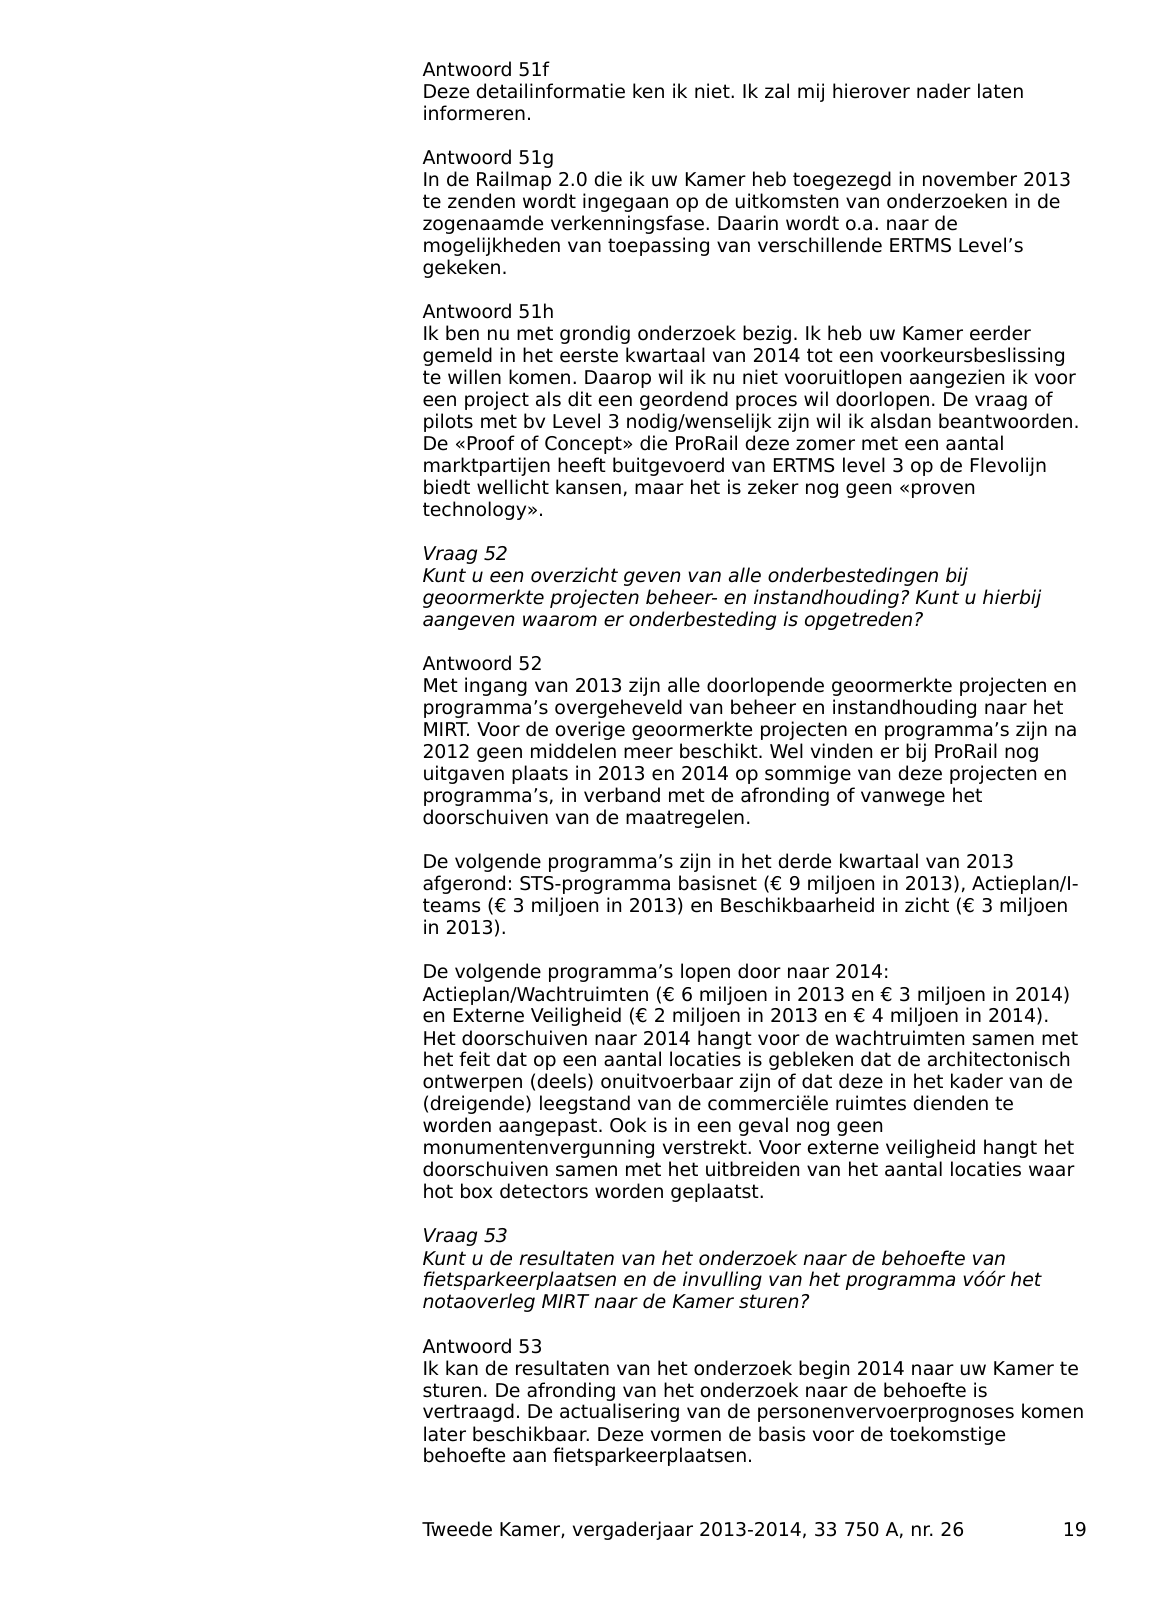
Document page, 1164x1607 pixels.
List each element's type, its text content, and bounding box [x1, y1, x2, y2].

text Het doorschuiven naar 2014 hangt voor de wachtruimten samen met het feit dat op een aantal locaties is gebleken dat de architectonisch ontwerpen (deels) onuitvoerbaar zijn of dat deze in het kader van de (dreigende) leegstand van de commerciële ruimtes dienden te worden aangepast. Ook is in een geval nog geen monumentenvergunning verstrekt. Voor externe veiligheid hangt het doorschuiven samen met het uitbreiden van het aantal locaties waar hot box detectors worden geplaatst. [422, 1027, 1087, 1203]
text Ik ben nu met grondig onderzoek bezig. Ik heb uw Kamer eerder gemeld in het eerste kwartaal van 2014 tot een voorkeursbeslissing te willen komen. Daarop wil ik nu niet vooruitlopen aangezien ik voor een project als dit een geordend proces wil doorlopen. De vraag of pilots met bv Level 3 nodig/wenselijk zijn wil ik alsdan beantwoorden. De «Proof of Concept» die ProRail deze zomer met een aantal marktpartijen heeft buitgevoerd van ERTMS level 3 op de Flevolijn biedt wellicht kansen, maar het is zeker nog geen «proven technology». [422, 323, 1087, 521]
text Met ingang van 2013 zijn alle doorlopende geoormerkte projecten en programma’s overgeheveld van beheer en instandhouding naar het MIRT. Voor de overige geoormerkte projecten en programma’s zijn na 2012 geen middelen meer beschikt. Wel vinden er bij ProRail nog uitgaven plaats in 2013 en 2014 op sommige van deze projecten en programma’s, in verband met de afronding of vanwege het doorschuiven van de maatregelen. [422, 675, 1087, 829]
text Vraag 52 [422, 543, 1087, 565]
text Antwoord 53 [422, 1336, 1087, 1357]
text Deze detailinformatie ken ik niet. Ik zal mij hierover nader laten informeren. [422, 81, 1087, 125]
text De volgende programma’s lopen door naar 2014: Actieplan/Wachtruimten (€ 6 miljoen in 2013 en € 3 miljoen in 2014) en Externe Veiligheid (€ 2 miljoen in 2013 en € 4 miljoen in 2014). [422, 961, 1087, 1027]
text Antwoord 51f [422, 59, 1087, 81]
text Antwoord 51h [422, 301, 1087, 323]
text Vraag 53 [422, 1225, 1087, 1247]
text Antwoord 51g [422, 147, 1087, 169]
text Kunt u de resultaten van het onderzoek naar de behoefte van fietsparkeerplaatsen en de invulling van het programma vóór het notaoverleg MIRT naar de Kamer sturen? [422, 1247, 1087, 1313]
text In de Railmap 2.0 die ik uw Kamer heb toegezegd in november 2013 te zenden wordt ingegaan op de uitkomsten van onderzoeken in de zogenaamde verkenningsfase. Daarin wordt o.a. naar de mogelijkheden van toepassing van verschillende ERTMS Level’s gekeken. [422, 169, 1087, 279]
text Ik kan de resultaten van het onderzoek begin 2014 naar uw Kamer te sturen. De afronding van het onderzoek naar de behoefte is vertraagd. De actualisering van de personenvervoerprognoses komen later beschikbaar. Deze vormen de basis voor de toekomstige behoefte aan fietsparkeerplaatsen. [422, 1357, 1087, 1467]
text Kunt u een overzicht geven van alle onderbestedingen bij geoormerkte projecten beheer- en instandhouding? Kunt u hierbij aangeven waarom er onderbesteding is opgetreden? [422, 565, 1087, 631]
text De volgende programma’s zijn in het derde kwartaal van 2013 afgerond: STS-programma basisnet (€ 9 miljoen in 2013), Actieplan/I-teams (€ 3 miljoen in 2013) en Beschikbaarheid in zicht (€ 3 miljoen in 2013). [422, 851, 1087, 939]
text Antwoord 52 [422, 653, 1087, 675]
